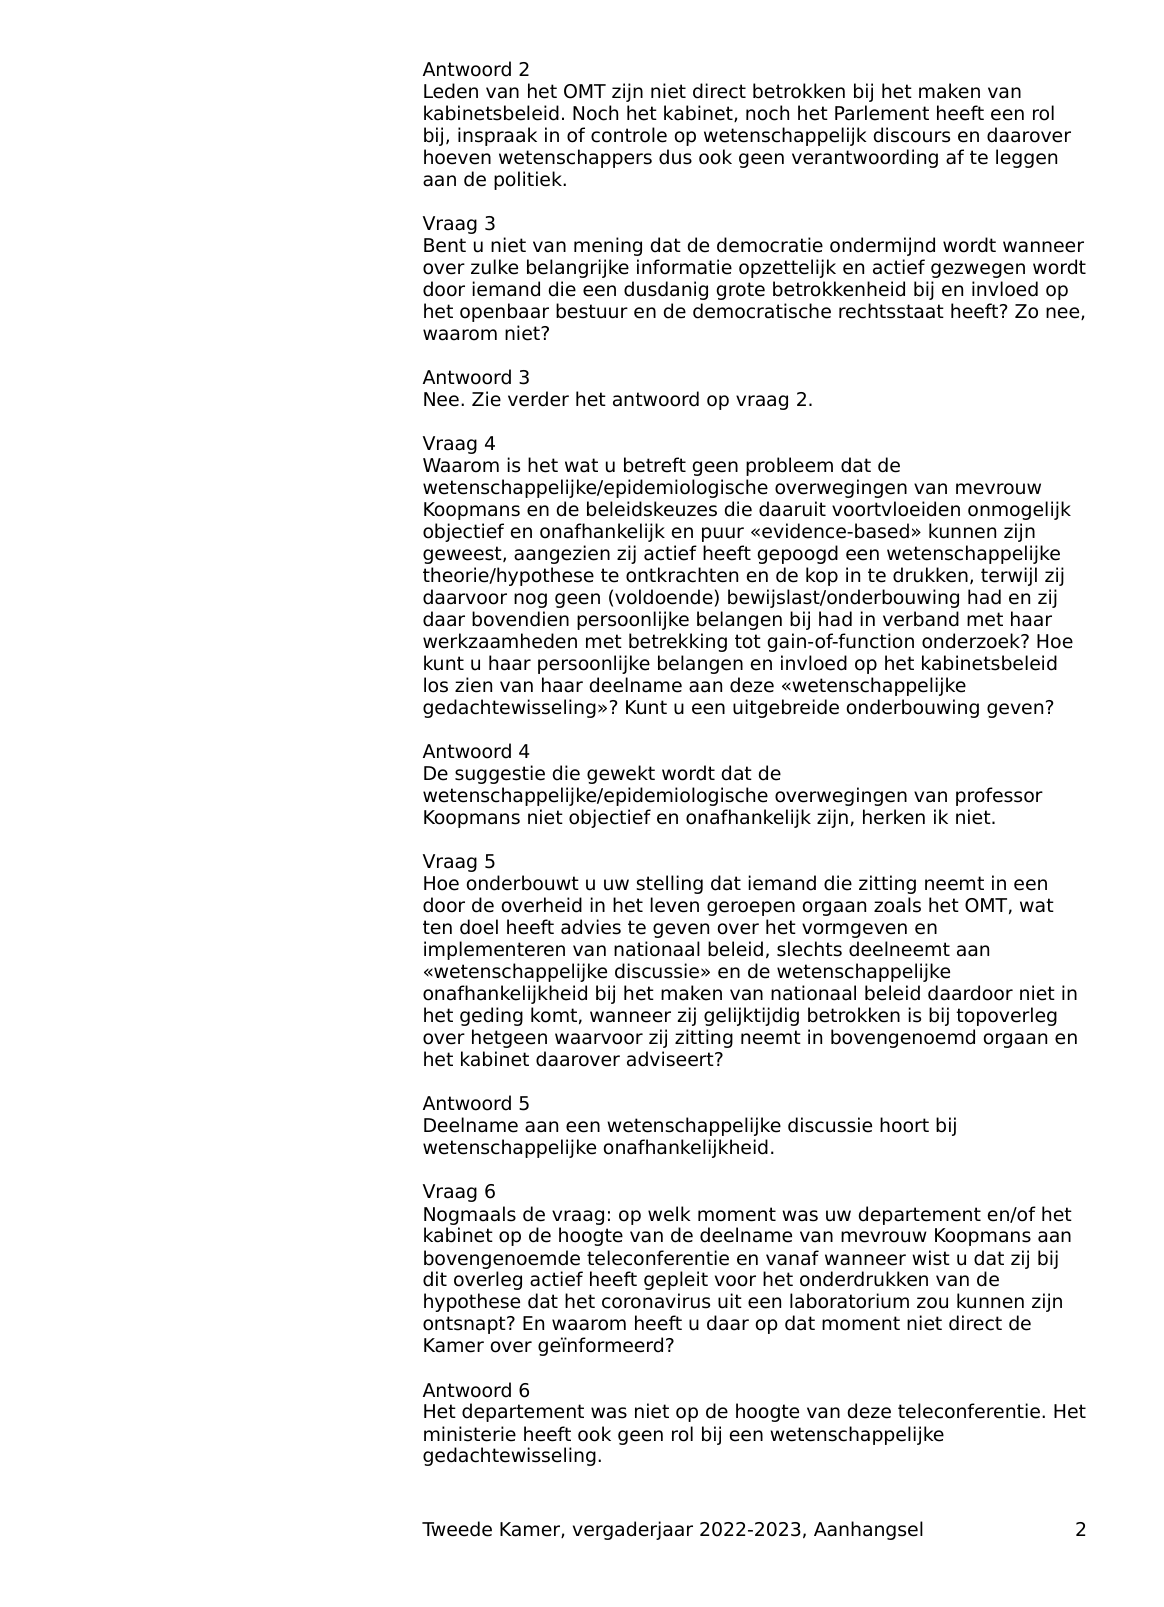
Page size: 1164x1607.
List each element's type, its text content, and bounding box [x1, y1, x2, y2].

text Antwoord 4 [422, 741, 1087, 763]
text Antwoord 3 [422, 367, 1087, 389]
text Vraag 5 [422, 851, 1087, 873]
text Leden van het OMT zijn niet direct betrokken bij het maken van kabinetsbeleid. Noch het kabinet, noch het Parlement heeft een rol bij, inspraak in of controle op wetenschappelijk discours en daarover hoeven wetenschappers dus ook geen verantwoording af te leggen aan de politiek. [422, 81, 1087, 191]
text Waarom is het wat u betreft geen probleem dat de wetenschappelijke/epidemiologische overwegingen van mevrouw Koopmans en de beleidskeuzes die daaruit voortvloeiden onmogelijk objectief en onafhankelijk en puur «evidence-based» kunnen zijn geweest, aangezien zij actief heeft gepoogd een wetenschappelijke theorie/hypothese te ontkrachten en de kop in te drukken, terwijl zij daarvoor nog geen (voldoende) bewijslast/onderbouwing had en zij daar bovendien persoonlijke belangen bij had in verband met haar werkzaamheden met betrekking tot gain-of-function onderzoek? Hoe kunt u haar persoonlijke belangen en invloed op het kabinetsbeleid los zien van haar deelname aan deze «wetenschappelijke gedachtewisseling»? Kunt u een uitgebreide onderbouwing geven? [422, 455, 1087, 719]
text Hoe onderbouwt u uw stelling dat iemand die zitting neemt in een door de overheid in het leven geroepen orgaan zoals het OMT, wat ten doel heeft advies te geven over het vormgeven en implementeren van nationaal beleid, slechts deelneemt aan «wetenschappelijke discussie» en de wetenschappelijke onafhankelijkheid bij het maken van nationaal beleid daardoor niet in het geding komt, wanneer zij gelijktijdig betrokken is bij topoverleg over hetgeen waarvoor zij zitting neemt in bovengenoemd orgaan en het kabinet daarover adviseert? [422, 873, 1087, 1071]
text Deelname aan een wetenschappelijke discussie hoort bij wetenschappelijke onafhankelijkheid. [422, 1115, 1087, 1159]
text De suggestie die gewekt wordt dat de wetenschappelijke/epidemiologische overwegingen van professor Koopmans niet objectief en onafhankelijk zijn, herken ik niet. [422, 763, 1087, 829]
text Het departement was niet op de hoogte van deze teleconferentie. Het ministerie heeft ook geen rol bij een wetenschappelijke gedachtewisseling. [422, 1401, 1087, 1467]
text Vraag 4 [422, 433, 1087, 455]
text Nee. Zie verder het antwoord op vraag 2. [422, 389, 1087, 411]
text Vraag 3 [422, 213, 1087, 235]
text Vraag 6 [422, 1181, 1087, 1203]
text Antwoord 5 [422, 1093, 1087, 1115]
text Antwoord 2 [422, 59, 1087, 81]
text Nogmaals de vraag: op welk moment was uw departement en/of het kabinet op de hoogte van de deelname van mevrouw Koopmans aan bovengenoemde teleconferentie en vanaf wanneer wist u dat zij bij dit overleg actief heeft gepleit voor het onderdrukken van de hypothese dat het coronavirus uit een laboratorium zou kunnen zijn ontsnapt? En waarom heeft u daar op dat moment niet direct de Kamer over geïnformeerd? [422, 1203, 1087, 1357]
text Bent u niet van mening dat de democratie ondermijnd wordt wanneer over zulke belangrijke informatie opzettelijk en actief gezwegen wordt door iemand die een dusdanig grote betrokkenheid bij en invloed op het openbaar bestuur en de democratische rechtsstaat heeft? Zo nee, waarom niet? [422, 235, 1087, 345]
text Antwoord 6 [422, 1379, 1087, 1401]
